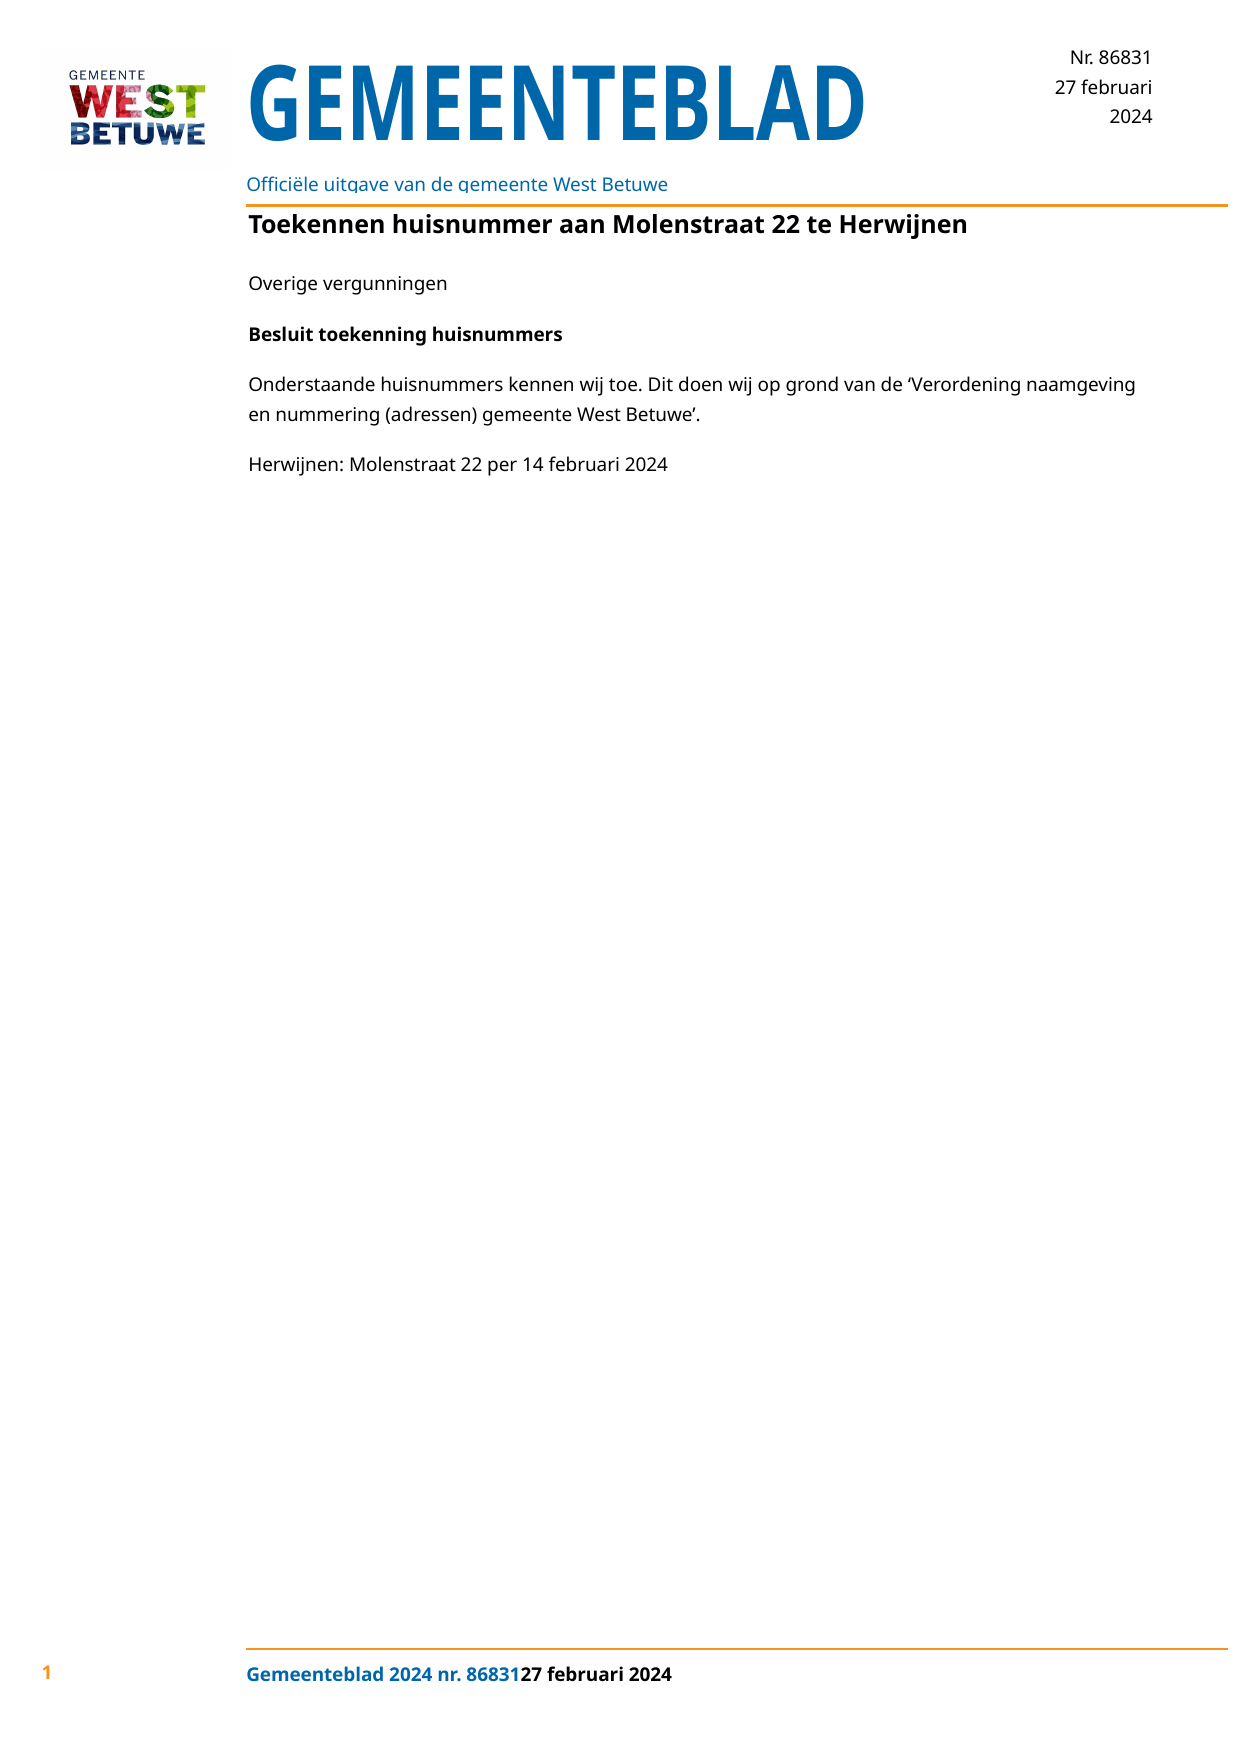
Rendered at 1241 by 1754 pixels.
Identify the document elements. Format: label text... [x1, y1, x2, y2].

text Besluit toekenning huisnummers [248, 321, 1152, 346]
text Herwijnen: Molenstraat 22 per 14 februari 2024 [248, 451, 1152, 477]
text Toekennen huisnummer aan Molenstraat 22 te Herwijnen [248, 207, 1152, 241]
text Overige vergunningen [248, 270, 1152, 296]
text Onderstaande huisnummers kennen wij toe. Dit doen wij op grond van de ‘Verordening naamgeving en nummering (adressen) gemeente West Betuwe’. [248, 371, 1152, 426]
picture [41, 47, 231, 172]
